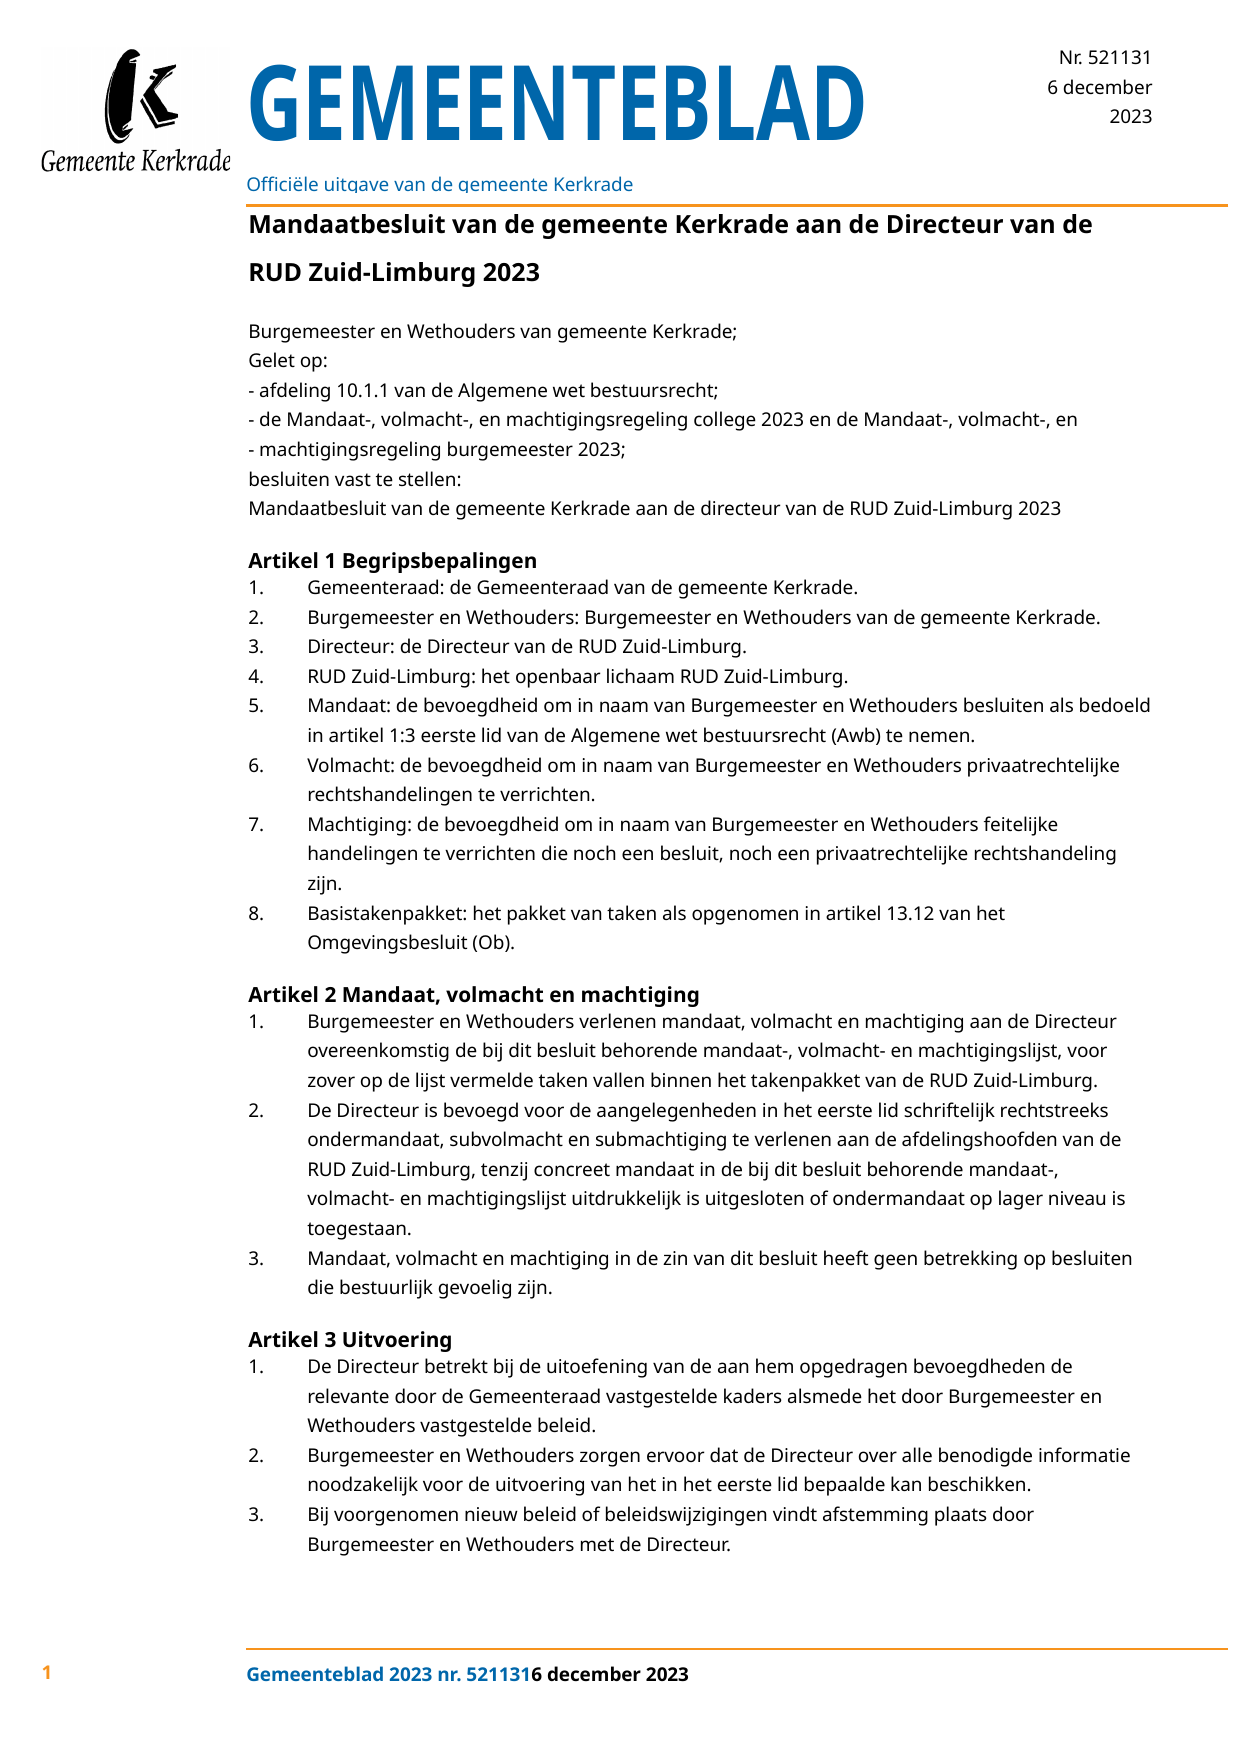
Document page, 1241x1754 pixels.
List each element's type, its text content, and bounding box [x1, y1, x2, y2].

text Burgemeester en Wethouders van gemeente Kerkrade; [248, 318, 1152, 344]
text - afdeling 10.1.1 van de Algemene wet bestuursrecht; [248, 377, 1152, 403]
text Mandaatbesluit van de gemeente Kerkrade aan de directeur van de RUD Zuid-Limburg 2023 [248, 495, 1152, 521]
list Volmacht: de bevoegdheid om in naam van Burgemeester en Wethouders privaatrechtelijke rechtshandelingen te verrichten. [248, 752, 1152, 807]
list De Directeur is bevoegd voor de aangelegenheden in het eerste lid schriftelijk rechtstreeks ondermandaat, subvolmacht en submachtiging te verlenen aan de afdelingshoofden van de RUD Zuid-Limburg, tenzij concreet mandaat in de bij dit besluit behorende mandaat-, volmacht- en machtigingslijst uitdrukkelijk is uitgesloten of ondermandaat op lager niveau is toegestaan. [248, 1097, 1152, 1241]
text Gelet op: [248, 347, 1152, 373]
text besluiten vast te stellen: [248, 466, 1152, 492]
text Artikel 2 Mandaat, volmacht en machtiging [248, 980, 1152, 1008]
text - de Mandaat-, volmacht-, en machtigingsregeling college 2023 en de Mandaat-, volmacht-, en [248, 407, 1152, 432]
text Mandaatbesluit van de gemeente Kerkrade aan de Directeur van de RUD Zuid-Limburg 2023 [248, 207, 1152, 288]
list Machtiging: de bevoegdheid om in naam van Burgemeester en Wethouders feitelijke handelingen te verrichten die noch een besluit, noch een privaatrechtelijke rechtshandeling zijn. [248, 811, 1152, 896]
list Burgemeester en Wethouders: Burgemeester en Wethouders van de gemeente Kerkrade. [248, 604, 1152, 629]
list Basistakenpakket: het pakket van taken als opgenomen in artikel 13.12 van het Omgevingsbesluit (Ob). [248, 900, 1152, 955]
list De Directeur betrekt bij de uitoefening van de aan hem opgedragen bevoegdheden de relevante door de Gemeenteraad vastgestelde kaders alsmede het door Burgemeester en Wethouders vastgestelde beleid. [248, 1353, 1152, 1438]
text - machtigingsregeling burgemeester 2023; [248, 436, 1152, 462]
list Mandaat: de bevoegdheid om in naam van Burgemeester en Wethouders besluiten als bedoeld in artikel 1:3 eerste lid van de Algemene wet bestuursrecht (Awb) te nemen. [248, 693, 1152, 748]
text Artikel 1 Begripsbepalingen [248, 546, 1152, 574]
list Burgemeester en Wethouders verlenen mandaat, volmacht en machtiging aan de Directeur overeenkomstig de bij dit besluit behorende mandaat-, volmacht- en machtigingslijst, voor zover op de lijst vermelde taken vallen binnen het takenpakket van de RUD Zuid-Limburg. [248, 1008, 1152, 1093]
list Bij voorgenomen nieuw beleid of beleidswijzigingen vindt afstemming plaats door Burgemeester en Wethouders met de Directeur. [248, 1501, 1152, 1556]
picture [41, 47, 231, 172]
list Gemeenteraad: de Gemeenteraad van de gemeente Kerkrade. [248, 574, 1152, 600]
list Directeur: de Directeur van de RUD Zuid-Limburg. [248, 633, 1152, 659]
list RUD Zuid-Limburg: het openbaar lichaam RUD Zuid-Limburg. [248, 663, 1152, 689]
text Artikel 3 Uitvoering [248, 1325, 1152, 1353]
list Mandaat, volmacht en machtiging in de zin van dit besluit heeft geen betrekking op besluiten die bestuurlijk gevoelig zijn. [248, 1245, 1152, 1300]
list Burgemeester en Wethouders zorgen ervoor dat de Directeur over alle benodigde informatie noodzakelijk voor de uitvoering van het in het eerste lid bepaalde kan beschikken. [248, 1442, 1152, 1497]
